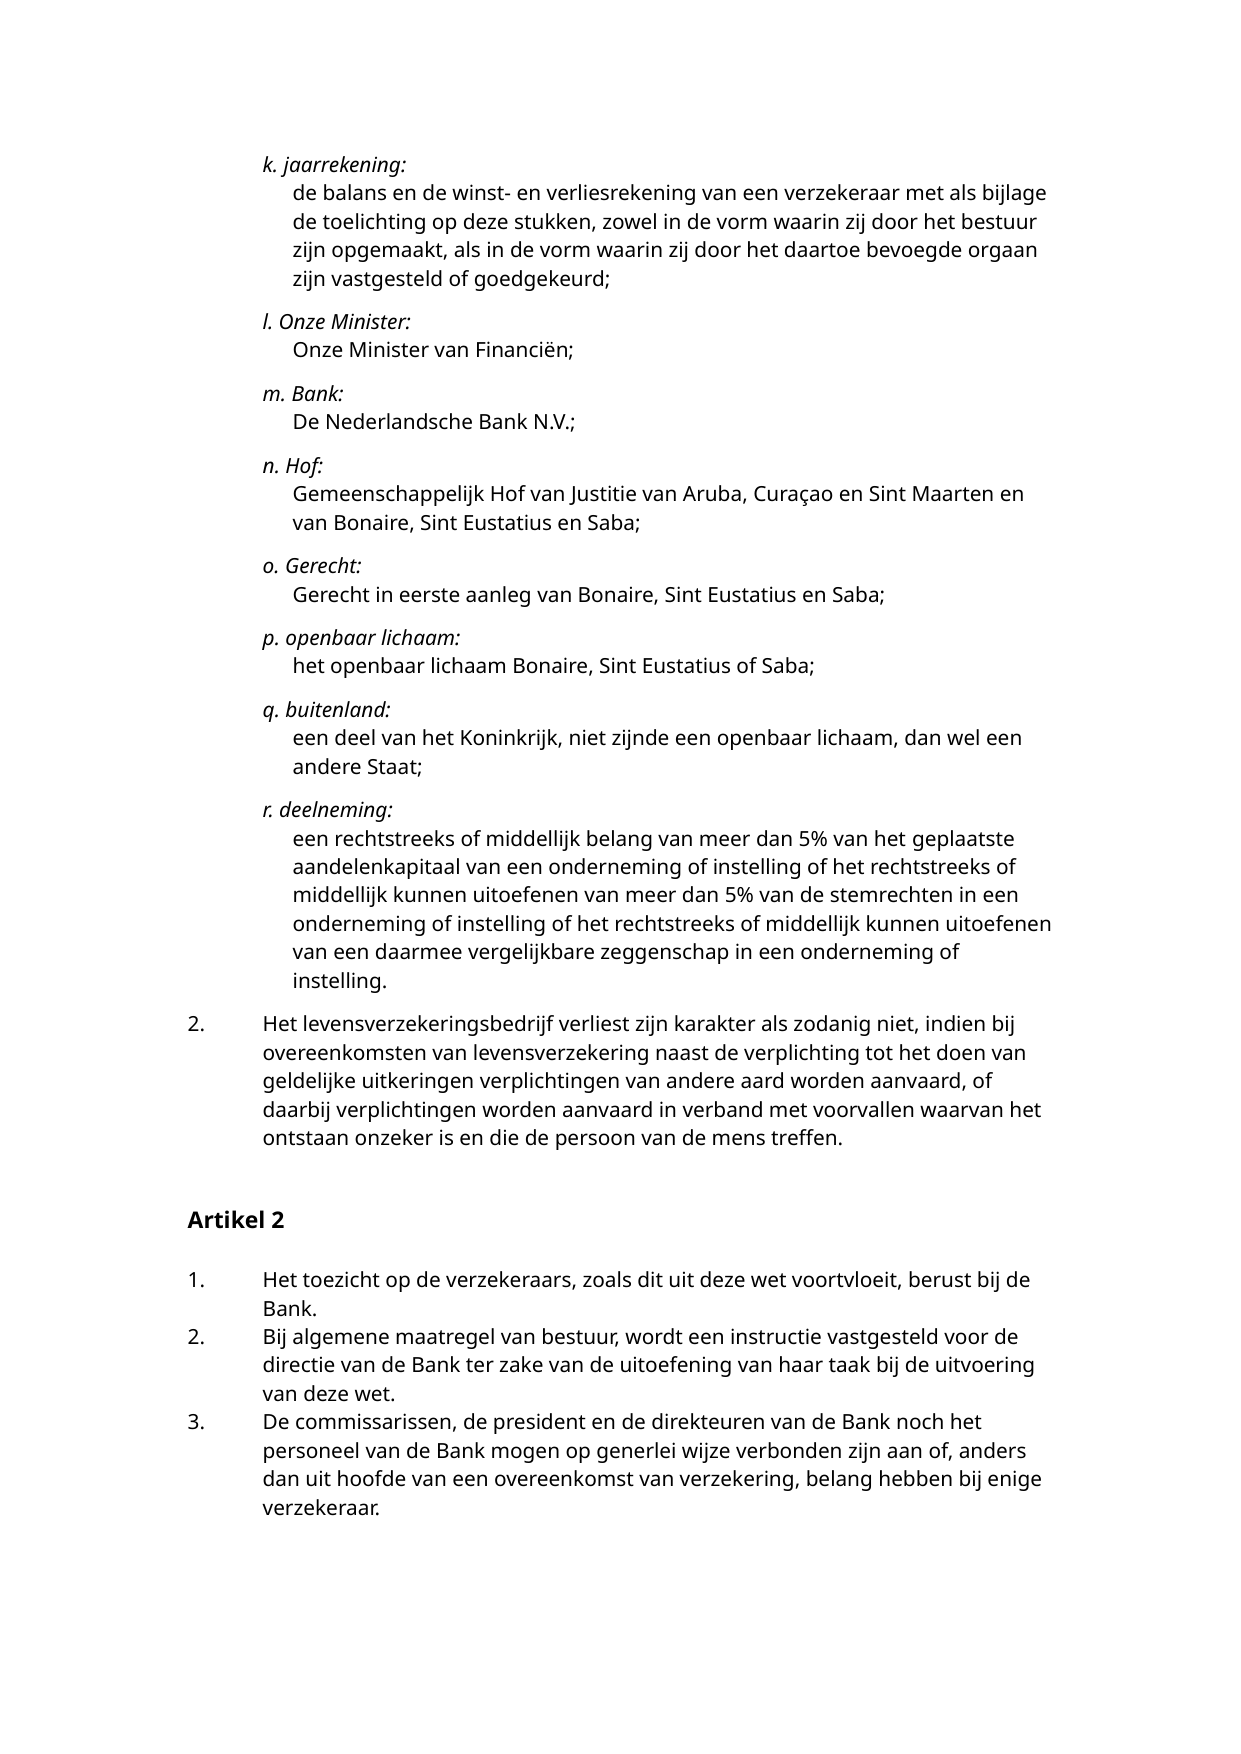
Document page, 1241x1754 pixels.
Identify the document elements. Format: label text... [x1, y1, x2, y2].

list p. openbaar lichaam: [187, 623, 1053, 652]
list r. deelneming: [187, 795, 1053, 824]
list m. Bank: [187, 379, 1053, 407]
list Gerecht in eerste aanleg van Bonaire, Sint Eustatius en Saba; [217, 580, 1053, 608]
list de balans en de winst- en verliesrekening van een verzekeraar met als bijlage de toelichting op deze stukken, zowel in de vorm waarin zij door het bestuur zijn opgemaakt, als in de vorm waarin zij door het daartoe bevoegde orgaan zijn vastgesteld of goedgekeurd; [217, 178, 1053, 292]
list Het toezicht op de verzekeraars, zoals dit uit deze wet voortvloeit, berust bij de Bank. [187, 1265, 1053, 1322]
list k. jaarrekening: [187, 150, 1053, 178]
list De commissarissen, de president en de direkteuren van de Bank noch het personeel van de Bank mogen op generlei wijze verbonden zijn aan of, anders dan uit hoofde van een overeenkomst van verzekering, belang hebben bij enige verzekeraar. [187, 1407, 1053, 1521]
list q. buitenland: [187, 695, 1053, 723]
list het openbaar lichaam Bonaire, Sint Eustatius of Saba; [217, 652, 1053, 680]
list o. Gerecht: [187, 551, 1053, 580]
list De Nederlandsche Bank N.V.; [217, 407, 1053, 436]
list n. Hof: [187, 451, 1053, 479]
list een deel van het Koninkrijk, niet zijnde een openbaar lichaam, dan wel een andere Staat; [217, 723, 1053, 780]
list Gemeenschappelijk Hof van Justitie van Aruba, Curaçao en Sint Maarten en van Bonaire, Sint Eustatius en Saba; [217, 479, 1053, 536]
list Bij algemene maatregel van bestuur, wordt een instructie vastgesteld voor de directie van de Bank ter zake van de uitoefening van haar taak bij de uitvoering van deze wet. [187, 1322, 1053, 1407]
list Het levensverzekeringsbedrijf verliest zijn karakter als zodanig niet, indien bij overeenkomsten van levensverzekering naast de verplichting tot het doen van geldelijke uitkeringen verplichtingen van andere aard worden aanvaard, of daarbij verplichtingen worden aanvaard in verband met voorvallen waarvan het ontstaan onzeker is en die de persoon van de mens treffen. [187, 1009, 1053, 1152]
list Onze Minister van Financiën; [217, 336, 1053, 364]
subtitle Artikel 2 [187, 1204, 1053, 1235]
list l. Onze Minister: [187, 307, 1053, 336]
list een rechtstreeks of middellijk belang van meer dan 5% van het geplaatste aandelenkapitaal van een onderneming of instelling of het rechtstreeks of middellijk kunnen uitoefenen van meer dan 5% van de stemrechten in een onderneming of instelling of het rechtstreeks of middellijk kunnen uitoefenen van een daarmee vergelijkbare zeggenschap in een onderneming of instelling. [217, 824, 1053, 994]
